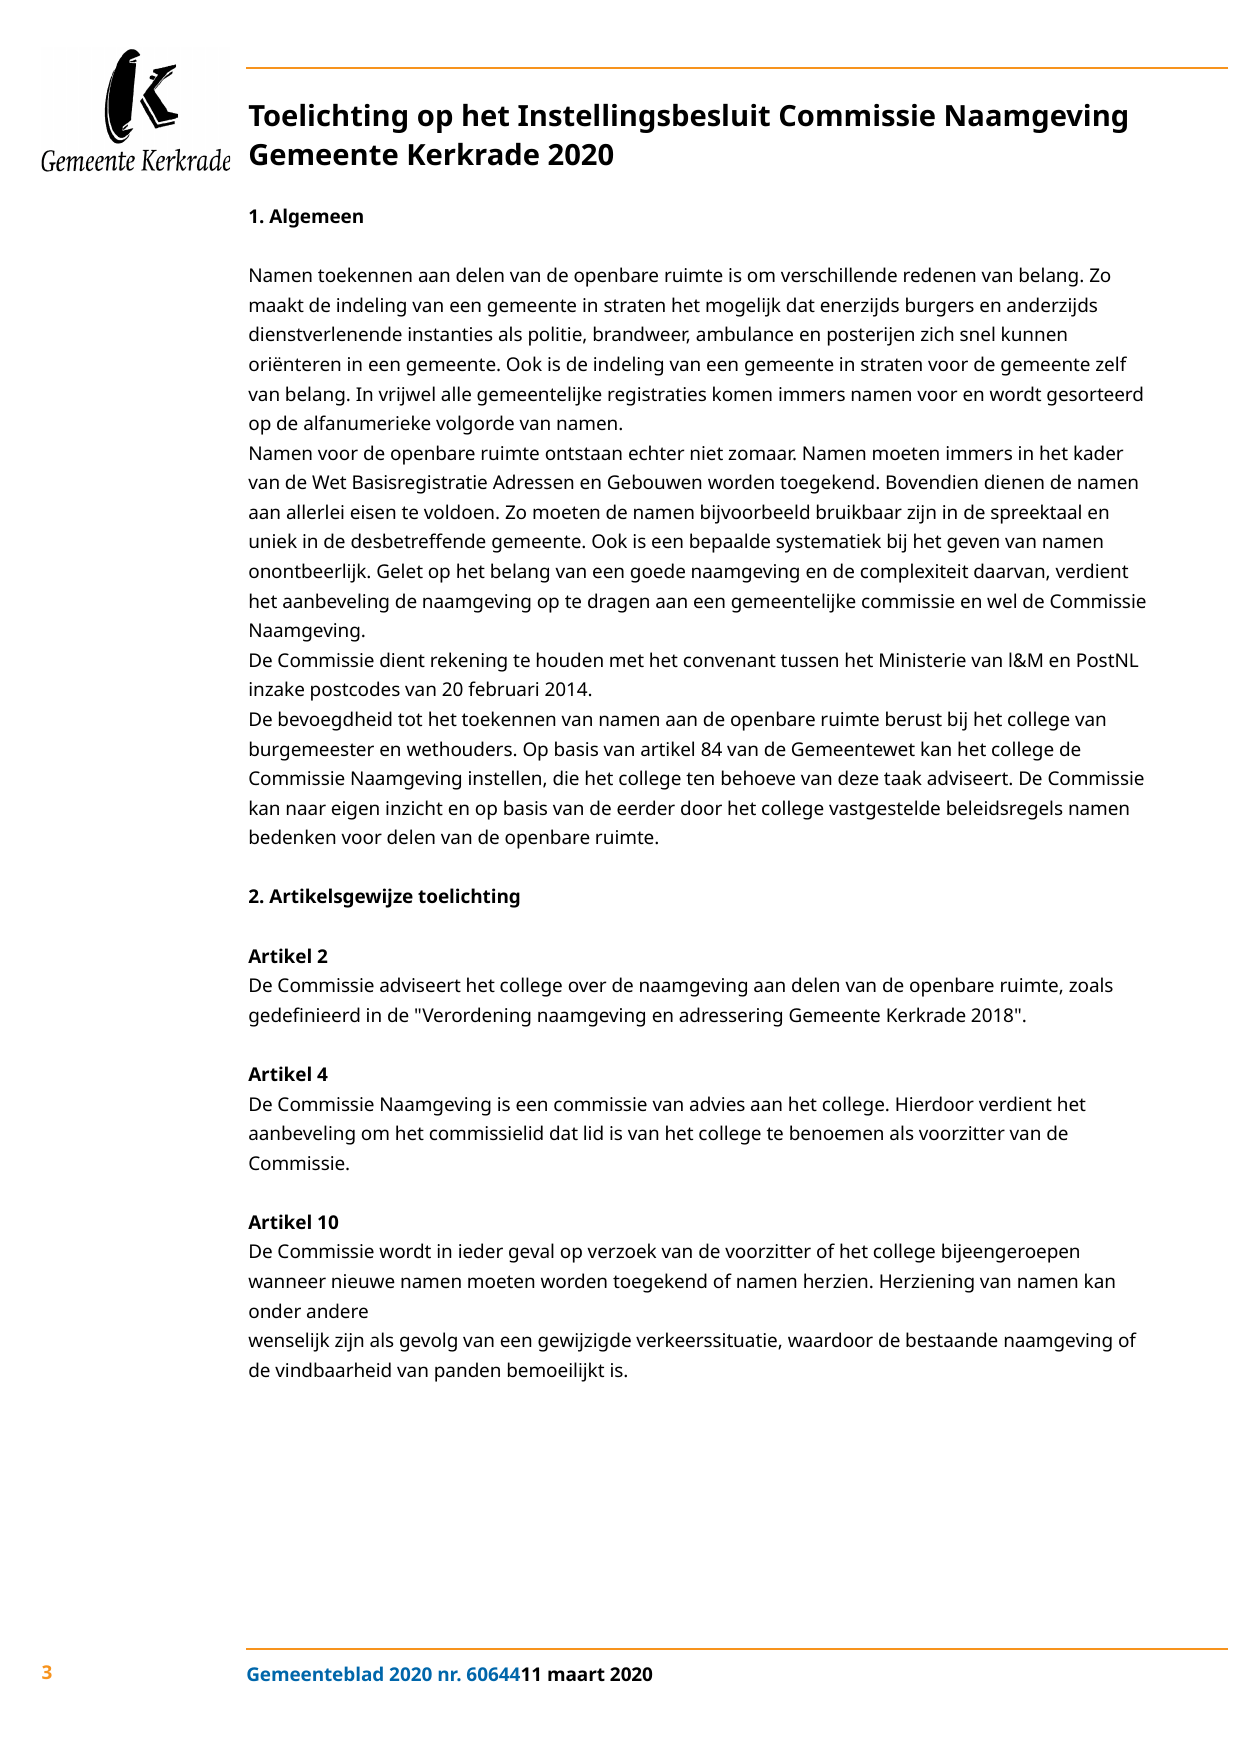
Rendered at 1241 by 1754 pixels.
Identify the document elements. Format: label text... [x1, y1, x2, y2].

text wenselijk zijn als gevolg van een gewijzigde verkeerssituatie, waardoor de bestaande naamgeving of de vindbaarheid van panden bemoeilijkt is. [248, 1327, 1152, 1383]
picture [41, 47, 231, 172]
text Namen voor de openbare ruimte ontstaan echter niet zomaar. Namen moeten immers in het kader van de Wet Basisregistratie Adressen en Gebouwen worden toegekend. Bovendien dienen de namen aan allerlei eisen te voldoen. Zo moeten de namen bijvoorbeeld bruikbaar zijn in de spreektaal en uniek in de desbetreffende gemeente. Ook is een bepaalde systematiek bij het geven van namen onontbeerlijk. Gelet op het belang van een goede naamgeving en de complexiteit daarvan, verdient het aanbeveling de naamgeving op te dragen aan een gemeentelijke commissie en wel de Commissie Naamgeving. [248, 440, 1152, 643]
text De Commissie adviseert het college over de naamgeving aan delen van de openbare ruimte, zoals gedefinieerd in de "Verordening naamgeving en adressering Gemeente Kerkrade 2018". [248, 972, 1152, 1028]
text De bevoegdheid tot het toekennen van namen aan de openbare ruimte berust bij het college van burgemeester en wethouders. Op basis van artikel 84 van de Gemeentewet kan het college de Commissie Naamgeving instellen, die het college ten behoeve van deze taak adviseert. De Commissie kan naar eigen inzicht en op basis van de eerder door het college vastgestelde beleidsregels namen bedenken voor delen van de openbare ruimte. [248, 706, 1152, 850]
text De Commissie Naamgeving is een commissie van advies aan het college. Hierdoor verdient het aanbeveling om het commissielid dat lid is van het college te benoemen als voorzitter van de Commissie. [248, 1091, 1152, 1176]
text 2. Artikelsgewijze toelichting [248, 884, 1152, 909]
text Namen toekennen aan delen van de openbare ruimte is om verschillende redenen van belang. Zo maakt de indeling van een gemeente in straten het mogelijk dat enerzijds burgers en anderzijds dienstverlenende instanties als politie, brandweer, ambulance en posterijen zich snel kunnen oriënteren in een gemeente. Ook is de indeling van een gemeente in straten voor de gemeente zelf van belang. In vrijwel alle gemeentelijke registraties komen immers namen voor en wordt gesorteerd op de alfanumerieke volgorde van namen. [248, 262, 1152, 436]
text Toelichting op het Instellingsbesluit Commissie Naamgeving Gemeente Kerkrade 2020 [248, 95, 1152, 174]
text De Commissie wordt in ieder geval op verzoek van de voorzitter of het college bijeengeroepen wanneer nieuwe namen moeten worden toegekend of namen herzien. Herziening van namen kan onder andere [248, 1239, 1152, 1324]
text Artikel 2 [248, 943, 1152, 969]
text 1. Algemeen [248, 203, 1152, 229]
text Artikel 4 [248, 1061, 1152, 1087]
text De Commissie dient rekening te houden met het convenant tussen het Ministerie van l&M en PostNL inzake postcodes van 20 februari 2014. [248, 647, 1152, 702]
text Artikel 10 [248, 1209, 1152, 1235]
